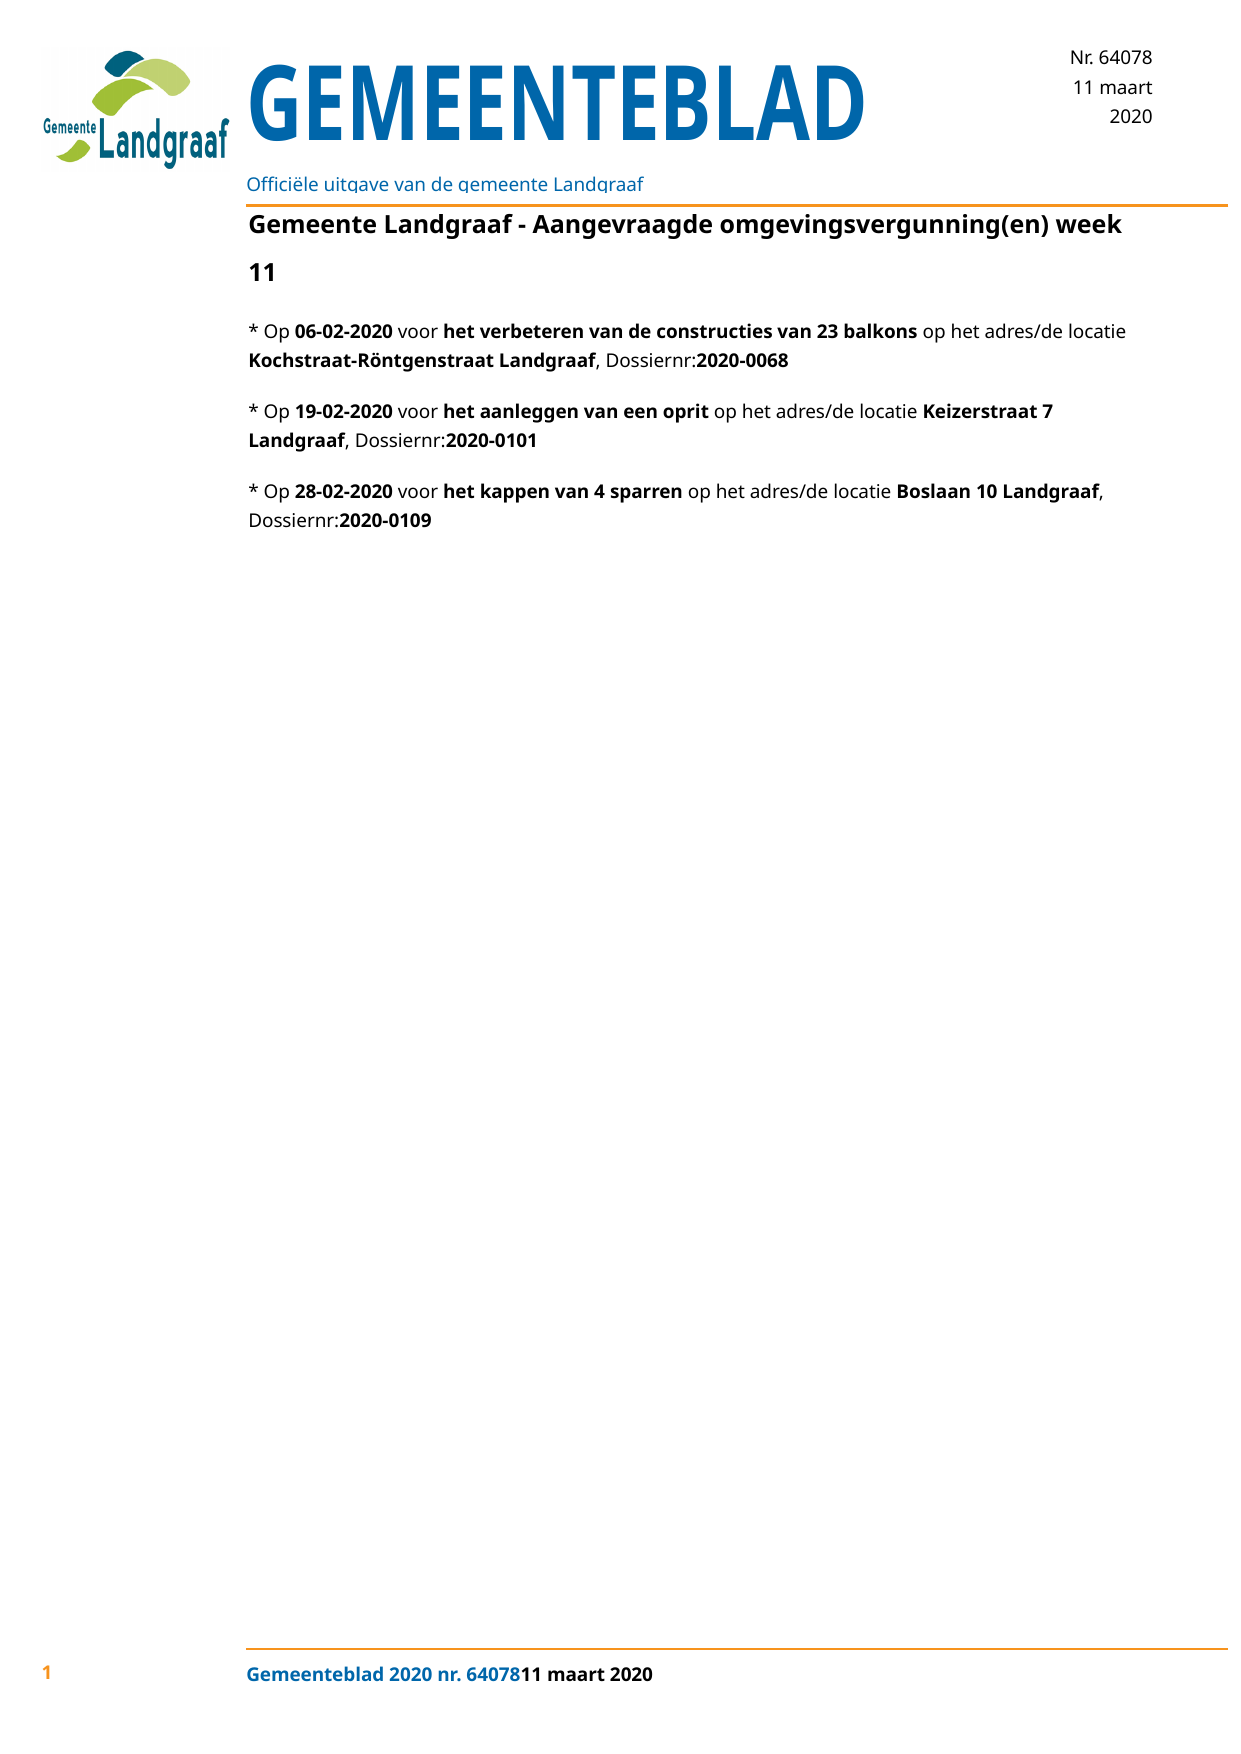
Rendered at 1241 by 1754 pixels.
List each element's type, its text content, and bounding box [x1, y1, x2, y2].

text * Op 28-02-2020 voor het kappen van 4 sparren op het adres/de locatie Boslaan 10 Landgraaf, Dossiernr:2020-0109 [248, 478, 1152, 533]
text * Op 06-02-2020 voor het verbeteren van de constructies van 23 balkons op het adres/de locatie Kochstraat-Röntgenstraat Landgraaf, Dossiernr:2020-0068 [248, 318, 1152, 373]
text * Op 19-02-2020 voor het aanleggen van een oprit op het adres/de locatie Keizerstraat 7 Landgraaf, Dossiernr:2020-0101 [248, 398, 1152, 453]
text Gemeente Landgraaf - Aangevraagde omgevingsvergunning(en) week 11 [248, 207, 1152, 288]
picture [41, 47, 231, 172]
